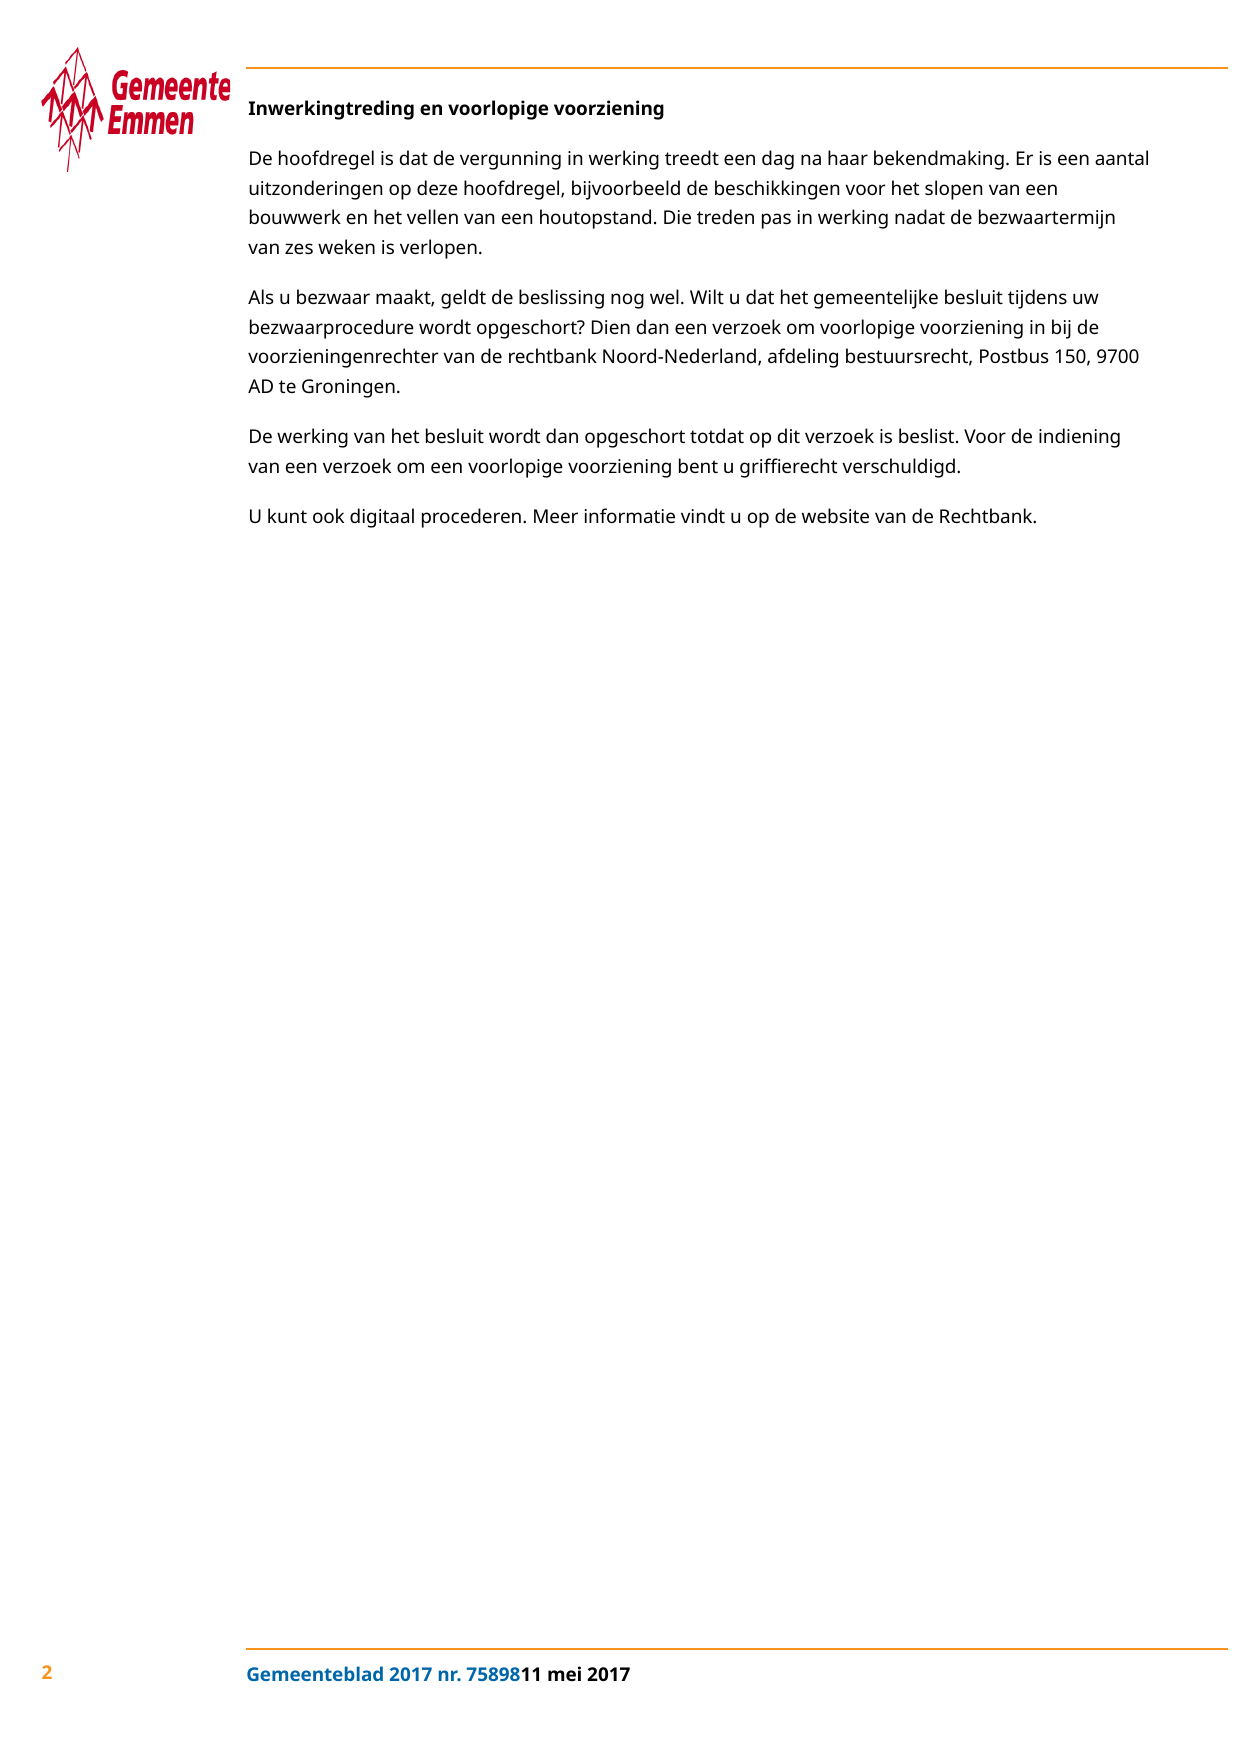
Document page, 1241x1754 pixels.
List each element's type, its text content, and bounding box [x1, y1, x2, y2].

text U kunt ook digitaal procederen. Meer informatie vindt u op de website van de Rechtbank. [248, 503, 1152, 529]
picture [41, 47, 231, 172]
text De hoofdregel is dat de vergunning in werking treedt een dag na haar bekendmaking. Er is een aantal uitzonderingen op deze hoofdregel, bijvoorbeeld de beschikkingen voor het slopen van een bouwwerk en het vellen van een houtopstand. Die treden pas in werking nadat de bezwaartermijn van zes weken is verlopen. [248, 145, 1152, 260]
text Inwerkingtreding en voorlopige voorziening [248, 95, 1152, 121]
text De werking van het besluit wordt dan opgeschort totdat op dit verzoek is beslist. Voor de indiening van een verzoek om een voorlopige voorziening bent u griffierecht verschuldigd. [248, 423, 1152, 479]
text Als u bezwaar maakt, geldt de beslissing nog wel. Wilt u dat het gemeentelijke besluit tijdens uw bezwaarprocedure wordt opgeschort? Dien dan een verzoek om voorlopige voorziening in bij de voorzieningenrechter van de rechtbank Noord-Nederland, afdeling bestuursrecht, Postbus 150, 9700 AD te Groningen. [248, 284, 1152, 399]
